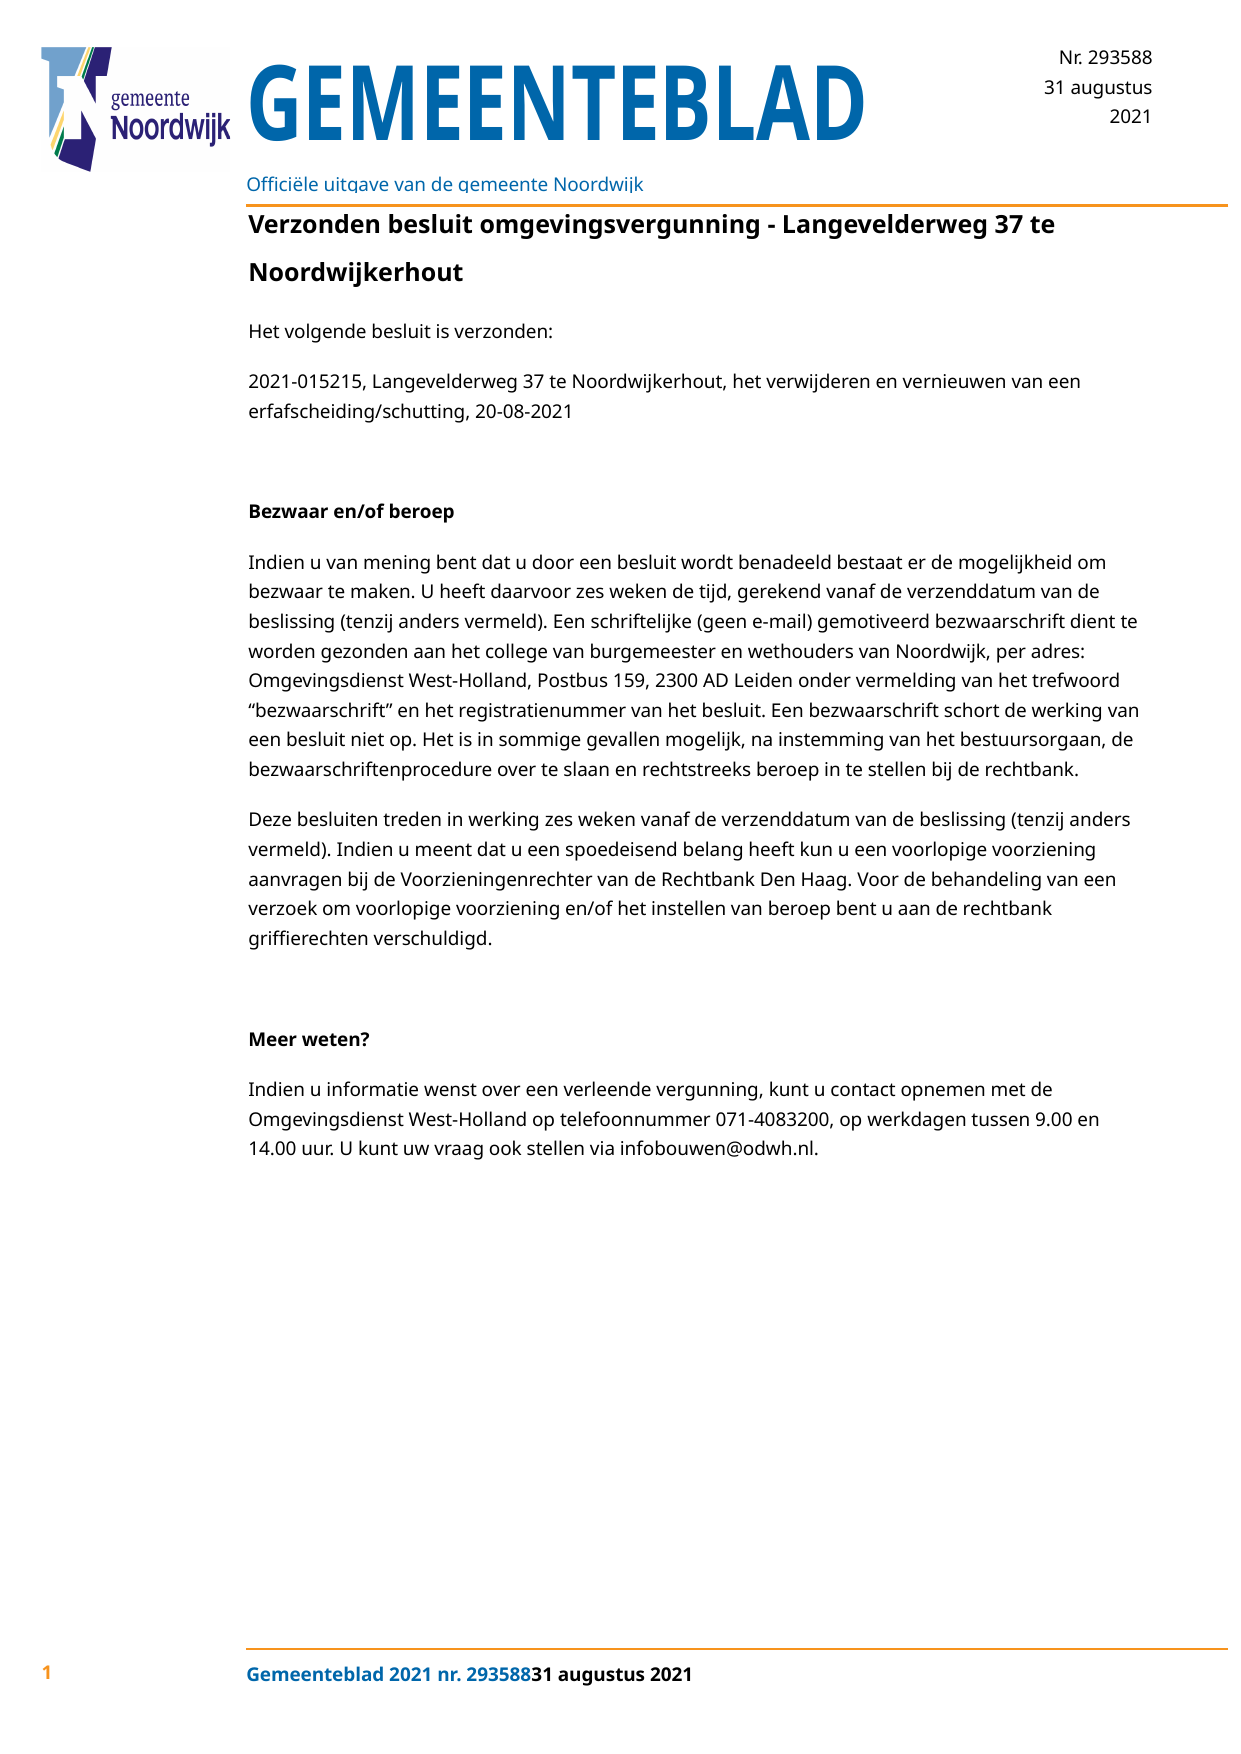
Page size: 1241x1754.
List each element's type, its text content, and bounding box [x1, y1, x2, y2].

text Bezwaar en/of beroep [248, 499, 1152, 524]
text Het volgende besluit is verzonden: [248, 318, 1152, 344]
text Verzonden besluit omgevingsvergunning - Langevelderweg 37 te Noordwijkerhout [248, 207, 1152, 288]
text 2021-015215, Langevelderweg 37 te Noordwijkerhout, het verwijderen en vernieuwen van een erfafscheiding/schutting, 20-08-2021 [248, 368, 1152, 424]
text Deze besluiten treden in werking zes weken vanaf de verzenddatum van de beslissing (tenzij anders vermeld). Indien u meent dat u een spoedeisend belang heeft kun u een voorlopige voorziening aanvragen bij de Voorzieningenrechter van de Rechtbank Den Haag. Voor de behandeling van een verzoek om voorlopige voorziening en/of het instellen van beroep bent u aan de rechtbank griffierechten verschuldigd. [248, 807, 1152, 951]
picture [41, 47, 231, 172]
text Meer weten? [248, 1026, 1152, 1052]
text Indien u informatie wenst over een verleende vergunning, kunt u contact opnemen met de Omgevingsdienst West-Holland op telefoonnummer 071-4083200, op werkdagen tussen 9.00 en 14.00 uur. U kunt uw vraag ook stellen via infobouwen@odwh.nl. [248, 1076, 1152, 1161]
text Indien u van mening bent dat u door een besluit wordt benadeeld bestaat er de mogelijkheid om bezwaar te maken. U heeft daarvoor zes weken de tijd, gerekend vanaf de verzenddatum van de beslissing (tenzij anders vermeld). Een schriftelijke (geen e-mail) gemotiveerd bezwaarschrift dient te worden gezonden aan het college van burgemeester en wethouders van Noordwijk, per adres: Omgevingsdienst West-Holland, Postbus 159, 2300 AD Leiden onder vermelding van het trefwoord “bezwaarschrift” en het registratienummer van het besluit. Een bezwaarschrift schort de werking van een besluit niet op. Het is in sommige gevallen mogelijk, na instemming van het bestuursorgaan, de bezwaarschriftenprocedure over te slaan en rechtstreeks beroep in te stellen bij de rechtbank. [248, 549, 1152, 782]
